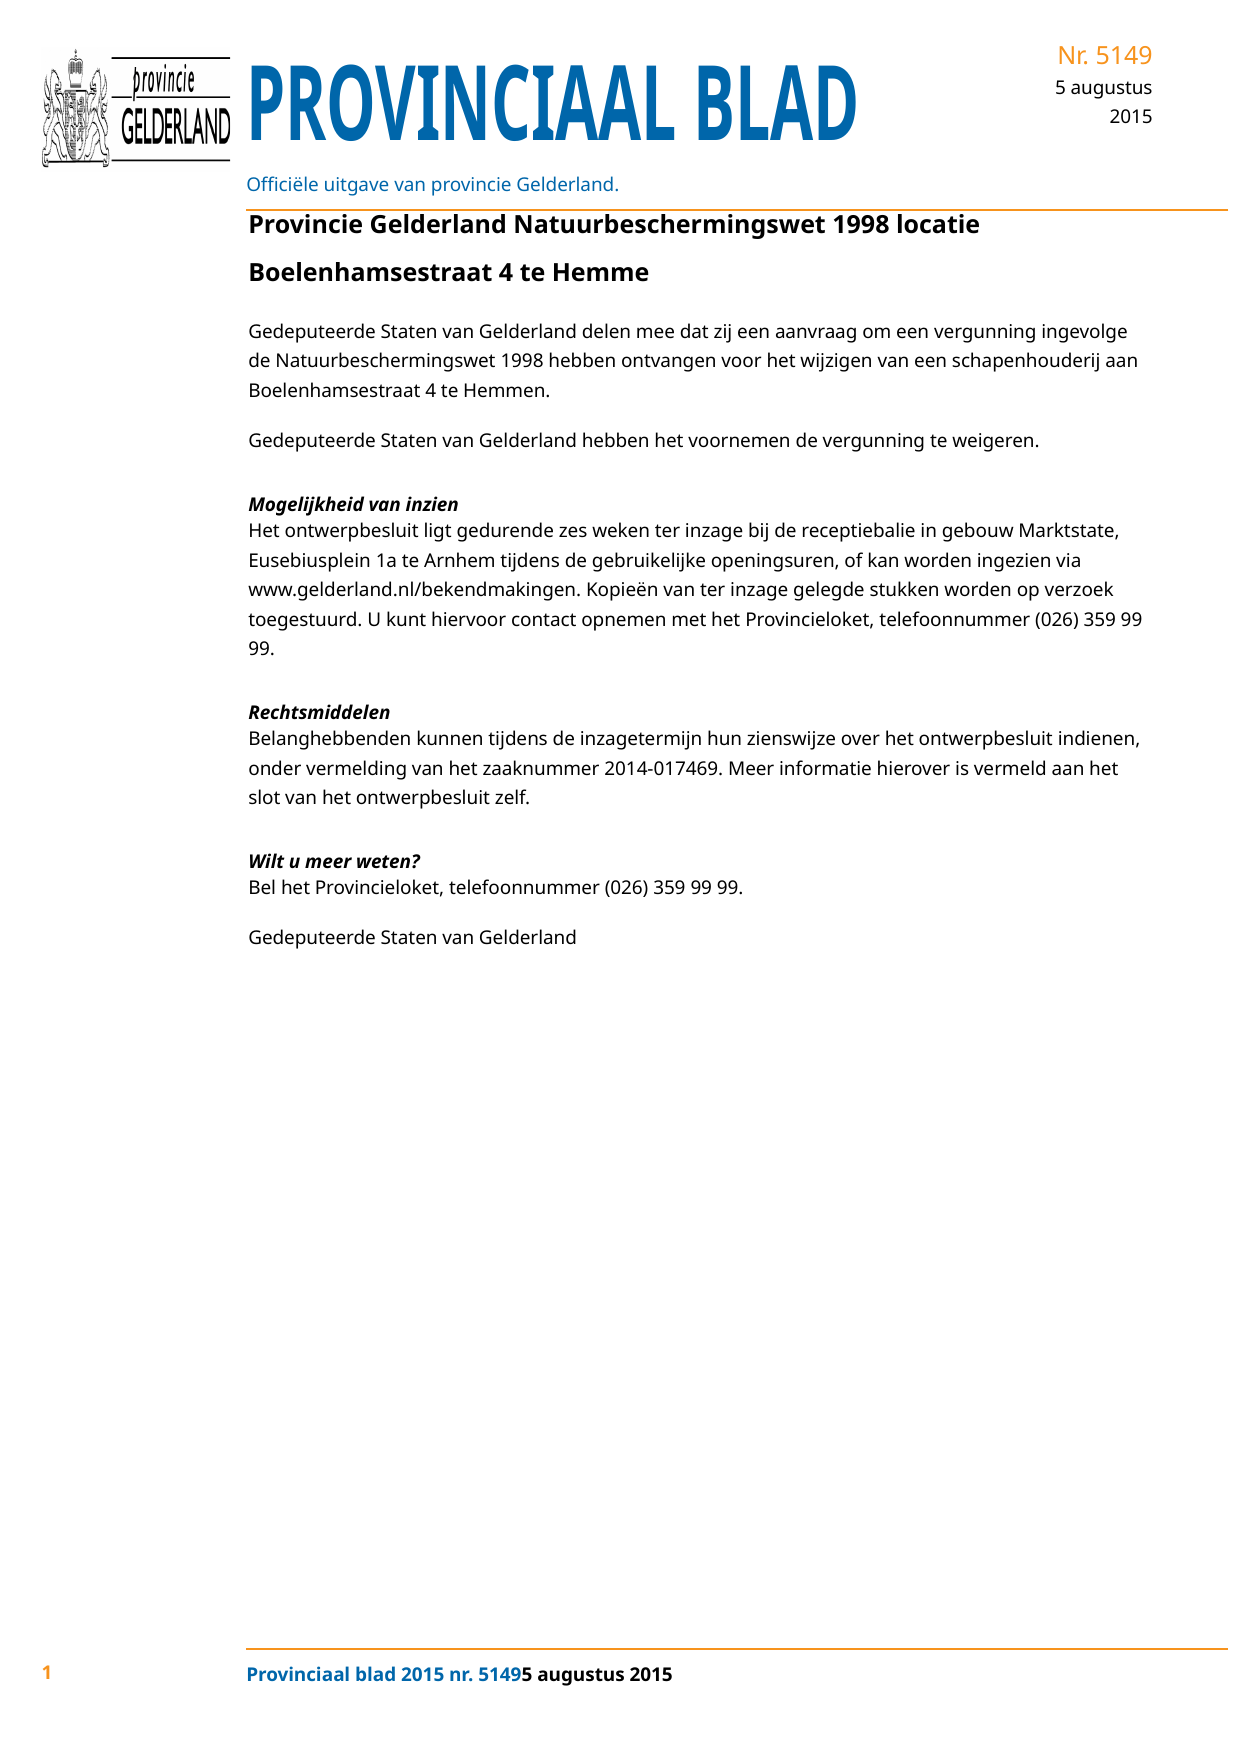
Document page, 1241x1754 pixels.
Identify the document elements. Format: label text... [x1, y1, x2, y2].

text Mogelijkheid van inzien [248, 491, 1152, 517]
text Belanghebbenden kunnen tijdens de inzagetermijn hun zienswijze over het ontwerpbesluit indienen, onder vermelding van het zaaknummer 2014-017469. Meer informatie hierover is vermeld aan het slot van het ontwerpbesluit zelf. [248, 725, 1152, 810]
text Provincie Gelderland Natuurbeschermingswet 1998 locatie Boelenhamsestraat 4 te Hemme [248, 211, 1152, 288]
text Gedeputeerde Staten van Gelderland [248, 924, 1152, 950]
text Het ontwerpbesluit ligt gedurende zes weken ter inzage bij de receptiebalie in gebouw Marktstate, Eusebiusplein 1a te Arnhem tijdens de gebruikelijke openingsuren, of kan worden ingezien via www.gelderland.nl/bekendmakingen. Kopieën van ter inzage gelegde stukken worden op verzoek toegestuurd. U kunt hiervoor contact opnemen met het Provincieloket, telefoonnummer (026) 359 99 99. [248, 517, 1152, 661]
text Bel het Provincieloket, telefoonnummer (026) 359 99 99. [248, 874, 1152, 900]
text Rechtsmiddelen [248, 699, 1152, 725]
text Gedeputeerde Staten van Gelderland hebben het voornemen de vergunning te weigeren. [248, 427, 1152, 453]
text Wilt u meer weten? [248, 848, 1152, 874]
picture [41, 47, 231, 172]
text Gedeputeerde Staten van Gelderland delen mee dat zij een aanvraag om een vergunning ingevolge de Natuurbeschermingswet 1998 hebben ontvangen voor het wijzigen van een schapenhouderij aan Boelenhamsestraat 4 te Hemmen. [248, 318, 1152, 403]
